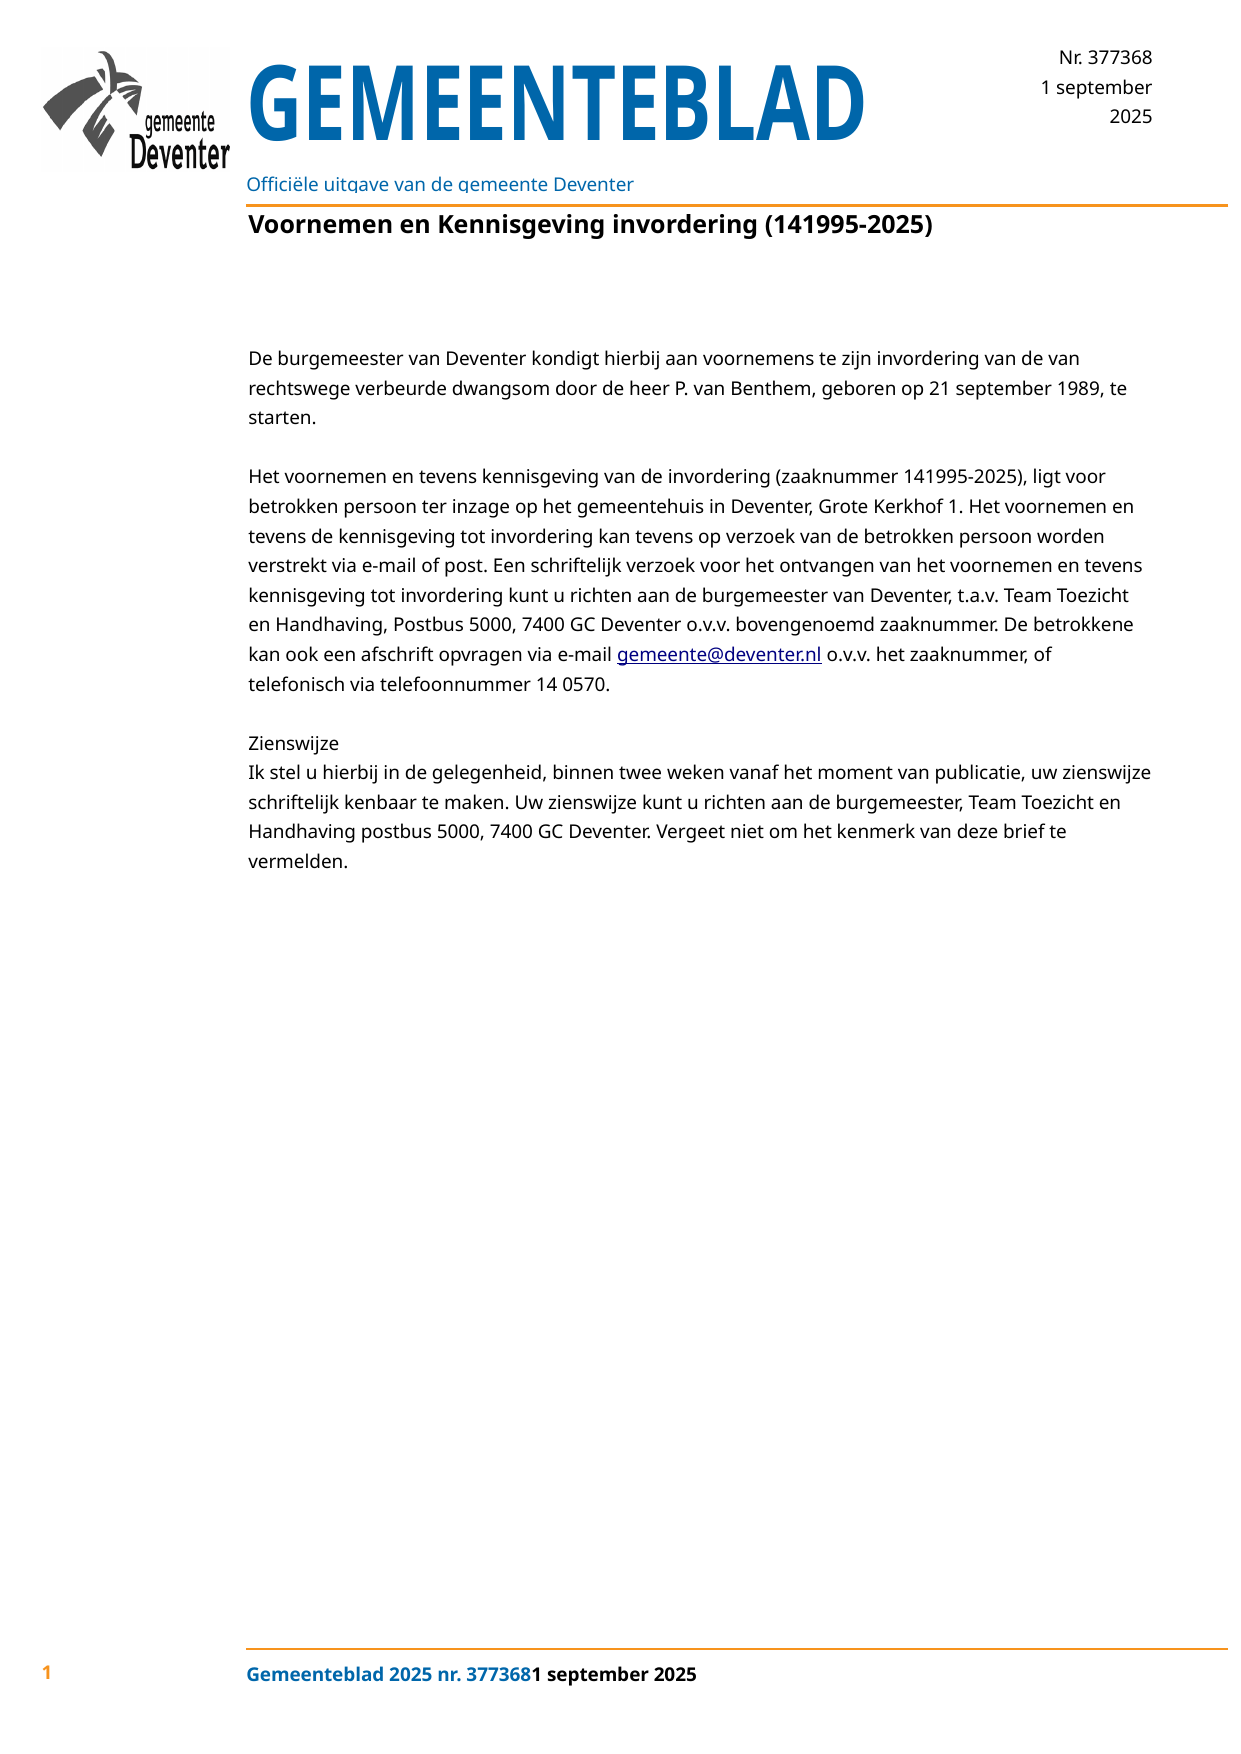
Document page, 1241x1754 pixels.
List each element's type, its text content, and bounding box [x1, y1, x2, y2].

text Ik stel u hierbij in de gelegenheid, binnen twee weken vanaf het moment van publicatie, uw zienswijze schriftelijk kenbaar te maken. Uw zienswijze kunt u richten aan de burgemeester, Team Toezicht en [248, 759, 1152, 815]
picture [41, 47, 231, 172]
text Zienswijze [248, 730, 1152, 756]
text Handhaving postbus 5000, 7400 GC Deventer. Vergeet niet om het kenmerk van deze brief te [248, 819, 1152, 844]
text De burgemeester van Deventer kondigt hierbij aan voornemens te zijn invordering van de van rechtswege verbeurde dwangsom door de heer P. van Benthem, geboren op 21 september 1989, te starten. [248, 345, 1152, 430]
text Voornemen en Kennisgeving invordering (141995-2025) [248, 207, 1152, 241]
text Het voornemen en tevens kennisgeving van de invordering (zaaknummer 141995-2025), ligt voor betrokken persoon ter inzage op het gemeentehuis in Deventer, Grote Kerkhof 1. Het voornemen en tevens de kennisgeving tot invordering kan tevens op verzoek van de betrokken persoon worden verstrekt via e-mail of post. Een schriftelijk verzoek voor het ontvangen van het voornemen en tevens kennisgeving tot invordering kunt u richten aan de burgemeester van Deventer, t.a.v. Team Toezicht en Handhaving, Postbus 5000, 7400 GC Deventer o.v.v. bovengenoemd zaaknummer. De betrokkene kan ook een afschrift opvragen via e-mail gemeente@deventer.nl o.v.v. het zaaknummer, of telefonisch via telefoonnummer 14 0570. [248, 464, 1152, 696]
text vermelden. [248, 848, 1152, 874]
